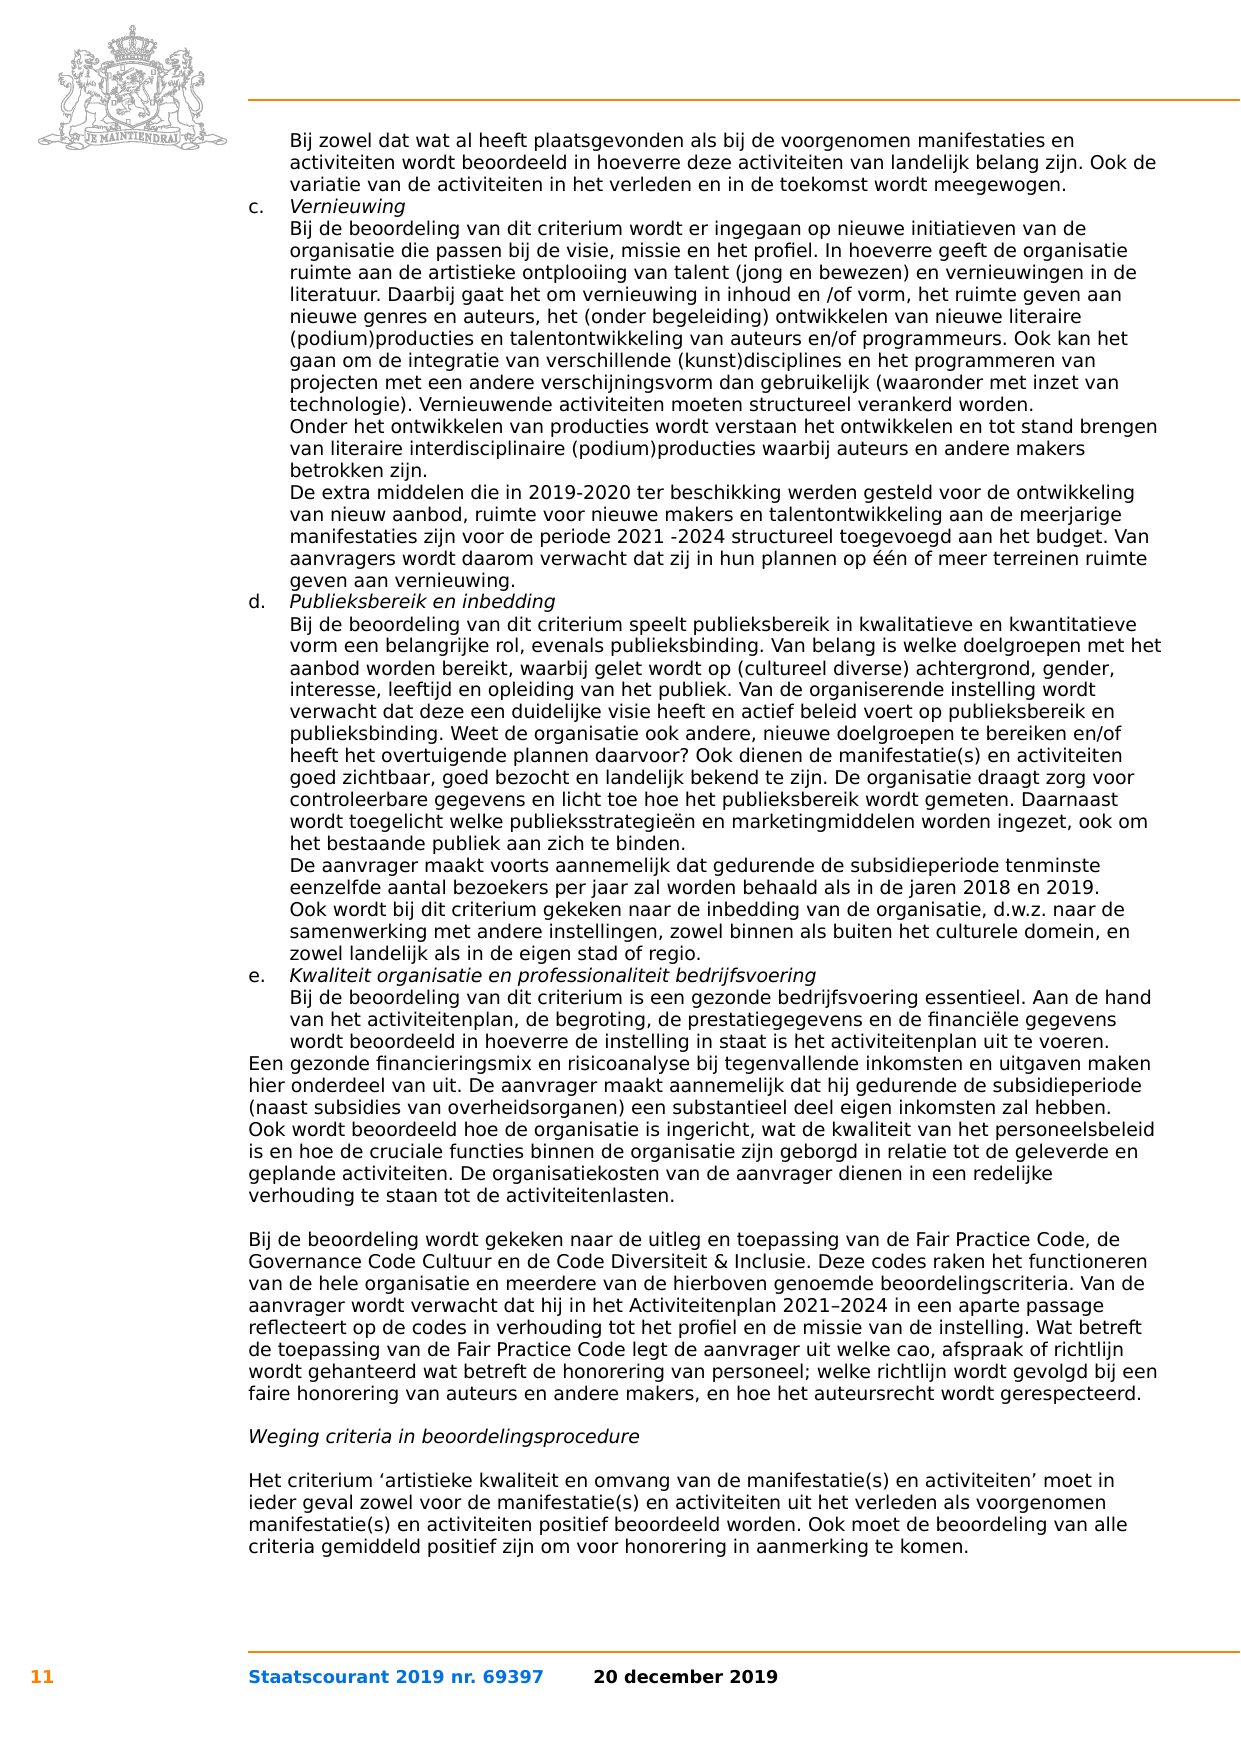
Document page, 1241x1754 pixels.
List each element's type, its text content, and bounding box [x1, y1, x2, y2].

text c. Vernieuwing [248, 196, 1163, 218]
text Een gezonde financieringsmix en risicoanalyse bij tegenvallende inkomsten en uitgaven maken hier onderdeel van uit. De aanvrager maakt aannemelijk dat hij gedurende de subsidieperiode (naast subsidies van overheidsorganen) een substantieel deel eigen inkomsten zal hebben. [248, 1053, 1163, 1119]
text Het criterium ‘artistieke kwaliteit en omvang van de manifestatie(s) en activiteiten’ moet in ieder geval zowel voor de manifestatie(s) en activiteiten uit het verleden als voorgenomen manifestatie(s) en activiteiten positief beoordeeld worden. Ook moet de beoordeling van alle criteria gemiddeld positief zijn om voor honorering in aanmerking te komen. [248, 1470, 1163, 1558]
text De extra middelen die in 2019-2020 ter beschikking werden gesteld voor de ontwikkeling van nieuw aanbod, ruimte voor nieuwe makers en talentontwikkeling aan de meerjarige manifestaties zijn voor de periode 2021 -2024 structureel toegevoegd aan het budget. Van aanvragers wordt daarom verwacht dat zij in hun plannen op één of meer terreinen ruimte geven aan vernieuwing. [289, 482, 1163, 591]
text Onder het ontwikkelen van producties wordt verstaan het ontwikkelen en tot stand brengen van literaire interdisciplinaire (podium)producties waarbij auteurs en andere makers betrokken zijn. [289, 416, 1163, 482]
text Ook wordt beoordeeld hoe de organisatie is ingericht, wat de kwaliteit van het personeelsbeleid is en hoe de cruciale functies binnen de organisatie zijn geborgd in relatie tot de geleverde en geplande activiteiten. De organisatiekosten van de aanvrager dienen in een redelijke verhouding te staan tot de activiteitenlasten. [248, 1119, 1163, 1207]
text Ook wordt bij dit criterium gekeken naar de inbedding van de organisatie, d.w.z. naar de samenwerking met andere instellingen, zowel binnen als buiten het culturele domein, en zowel landelijk als in de eigen stad of regio. [289, 899, 1163, 965]
text Bij de beoordeling wordt gekeken naar de uitleg en toepassing van de Fair Practice Code, de Governance Code Cultuur en de Code Diversiteit & Inclusie. Deze codes raken het functioneren van de hele organisatie en meerdere van de hierboven genoemde beoordelingscriteria. Van de aanvrager wordt verwacht dat hij in het Activiteitenplan 2021–2024 in een aparte passage reflecteert op de codes in verhouding tot het profiel en de missie van de instelling. Wat betreft de toepassing van de Fair Practice Code legt de aanvrager uit welke cao, afspraak of richtlijn wordt gehanteerd wat betreft de honorering van personeel; welke richtlijn wordt gevolgd bij een faire honorering van auteurs en andere makers, en hoe het auteursrecht wordt gerespecteerd. [248, 1229, 1163, 1404]
text Bij de beoordeling van dit criterium wordt er ingegaan op nieuwe initiatieven van de organisatie die passen bij de visie, missie en het profiel. In hoeverre geeft de organisatie ruimte aan de artistieke ontplooiing van talent (jong en bewezen) en vernieuwingen in de literatuur. Daarbij gaat het om vernieuwing in inhoud en /of vorm, het ruimte geven aan nieuwe genres en auteurs, het (onder begeleiding) ontwikkelen van nieuwe literaire (podium)producties en talentontwikkeling van auteurs en/of programmeurs. Ook kan het gaan om de integratie van verschillende (kunst)disciplines en het programmeren van projecten met een andere verschijningsvorm dan gebruikelijk (waaronder met inzet van technologie). Vernieuwende activiteiten moeten structureel verankerd worden. [289, 218, 1163, 416]
subtitle Weging criteria in beoordelingsprocedure [248, 1426, 1163, 1448]
text De aanvrager maakt voorts aannemelijk dat gedurende de subsidieperiode tenminste eenzelfde aantal bezoekers per jaar zal worden behaald als in de jaren 2018 en 2019. [289, 855, 1163, 899]
text Bij de beoordeling van dit criterium speelt publieksbereik in kwalitatieve en kwantitatieve vorm een belangrijke rol, evenals publieksbinding. Van belang is welke doelgroepen met het aanbod worden bereikt, waarbij gelet wordt op (cultureel diverse) achtergrond, gender, interesse, leeftijd en opleiding van het publiek. Van de organiserende instelling wordt verwacht dat deze een duidelijke visie heeft en actief beleid voert op publieksbereik en publieksbinding. Weet de organisatie ook andere, nieuwe doelgroepen te bereiken en/of heeft het overtuigende plannen daarvoor? Ook dienen de manifestatie(s) en activiteiten goed zichtbaar, goed bezocht en landelijk bekend te zijn. De organisatie draagt zorg voor controleerbare gegevens en licht toe hoe het publieksbereik wordt gemeten. Daarnaast wordt toegelicht welke publieksstrategieën en marketingmiddelen worden ingezet, ook om het bestaande publiek aan zich te binden. [289, 613, 1163, 855]
text Bij zowel dat wat al heeft plaatsgevonden als bij de voorgenomen manifestaties en activiteiten wordt beoordeeld in hoeverre deze activiteiten van landelijk belang zijn. Ook de variatie van de activiteiten in het verleden en in de toekomst wordt meegewogen. [289, 130, 1163, 196]
text d. Publieksbereik en inbedding [248, 591, 1163, 613]
text e. Kwaliteit organisatie en professionaliteit bedrijfsvoering [248, 965, 1163, 987]
text Bij de beoordeling van dit criterium is een gezonde bedrijfsvoering essentieel. Aan de hand van het activiteitenplan, de begroting, de prestatiegegevens en de financiële gegevens wordt beoordeeld in hoeverre de instelling in staat is het activiteitenplan uit te voeren. [289, 987, 1163, 1053]
picture [38, 25, 227, 150]
